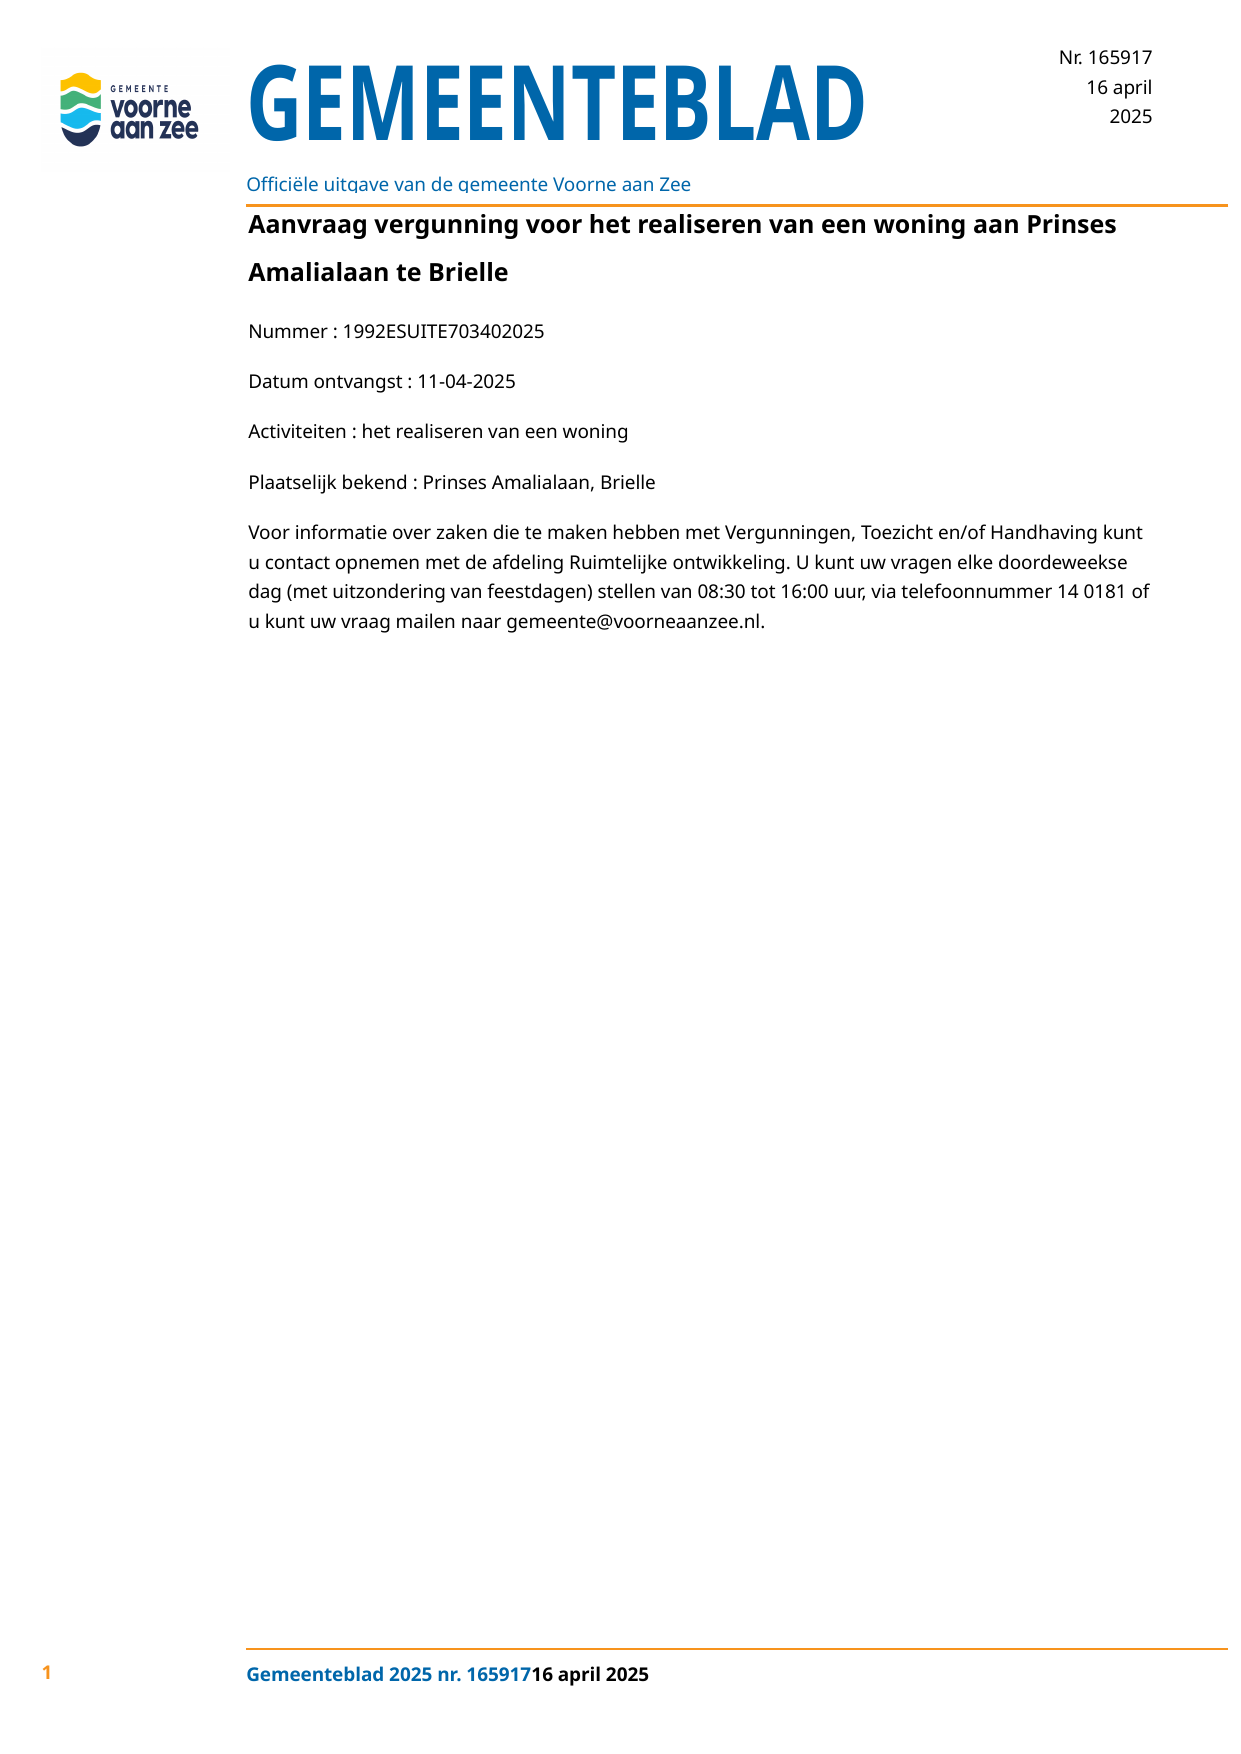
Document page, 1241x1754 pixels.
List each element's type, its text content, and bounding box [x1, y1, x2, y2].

text Nummer : 1992ESUITE703402025 [248, 318, 1152, 344]
text Aanvraag vergunning voor het realiseren van een woning aan Prinses Amalialaan te Brielle [248, 207, 1152, 288]
text Plaatselijk bekend : Prinses Amalialaan, Brielle [248, 469, 1152, 495]
text Activiteiten : het realiseren van een woning [248, 419, 1152, 444]
picture [41, 47, 231, 172]
text Datum ontvangst : 11-04-2025 [248, 368, 1152, 394]
text Voor informatie over zaken die te maken hebben met Vergunningen, Toezicht en/of Handhaving kunt u contact opnemen met de afdeling Ruimtelijke ontwikkeling. U kunt uw vragen elke doordeweekse dag (met uitzondering van feestdagen) stellen van 08:30 tot 16:00 uur, via telefoonnummer 14 0181 of u kunt uw vraag mailen naar gemeente@voorneaanzee.nl. [248, 519, 1152, 634]
